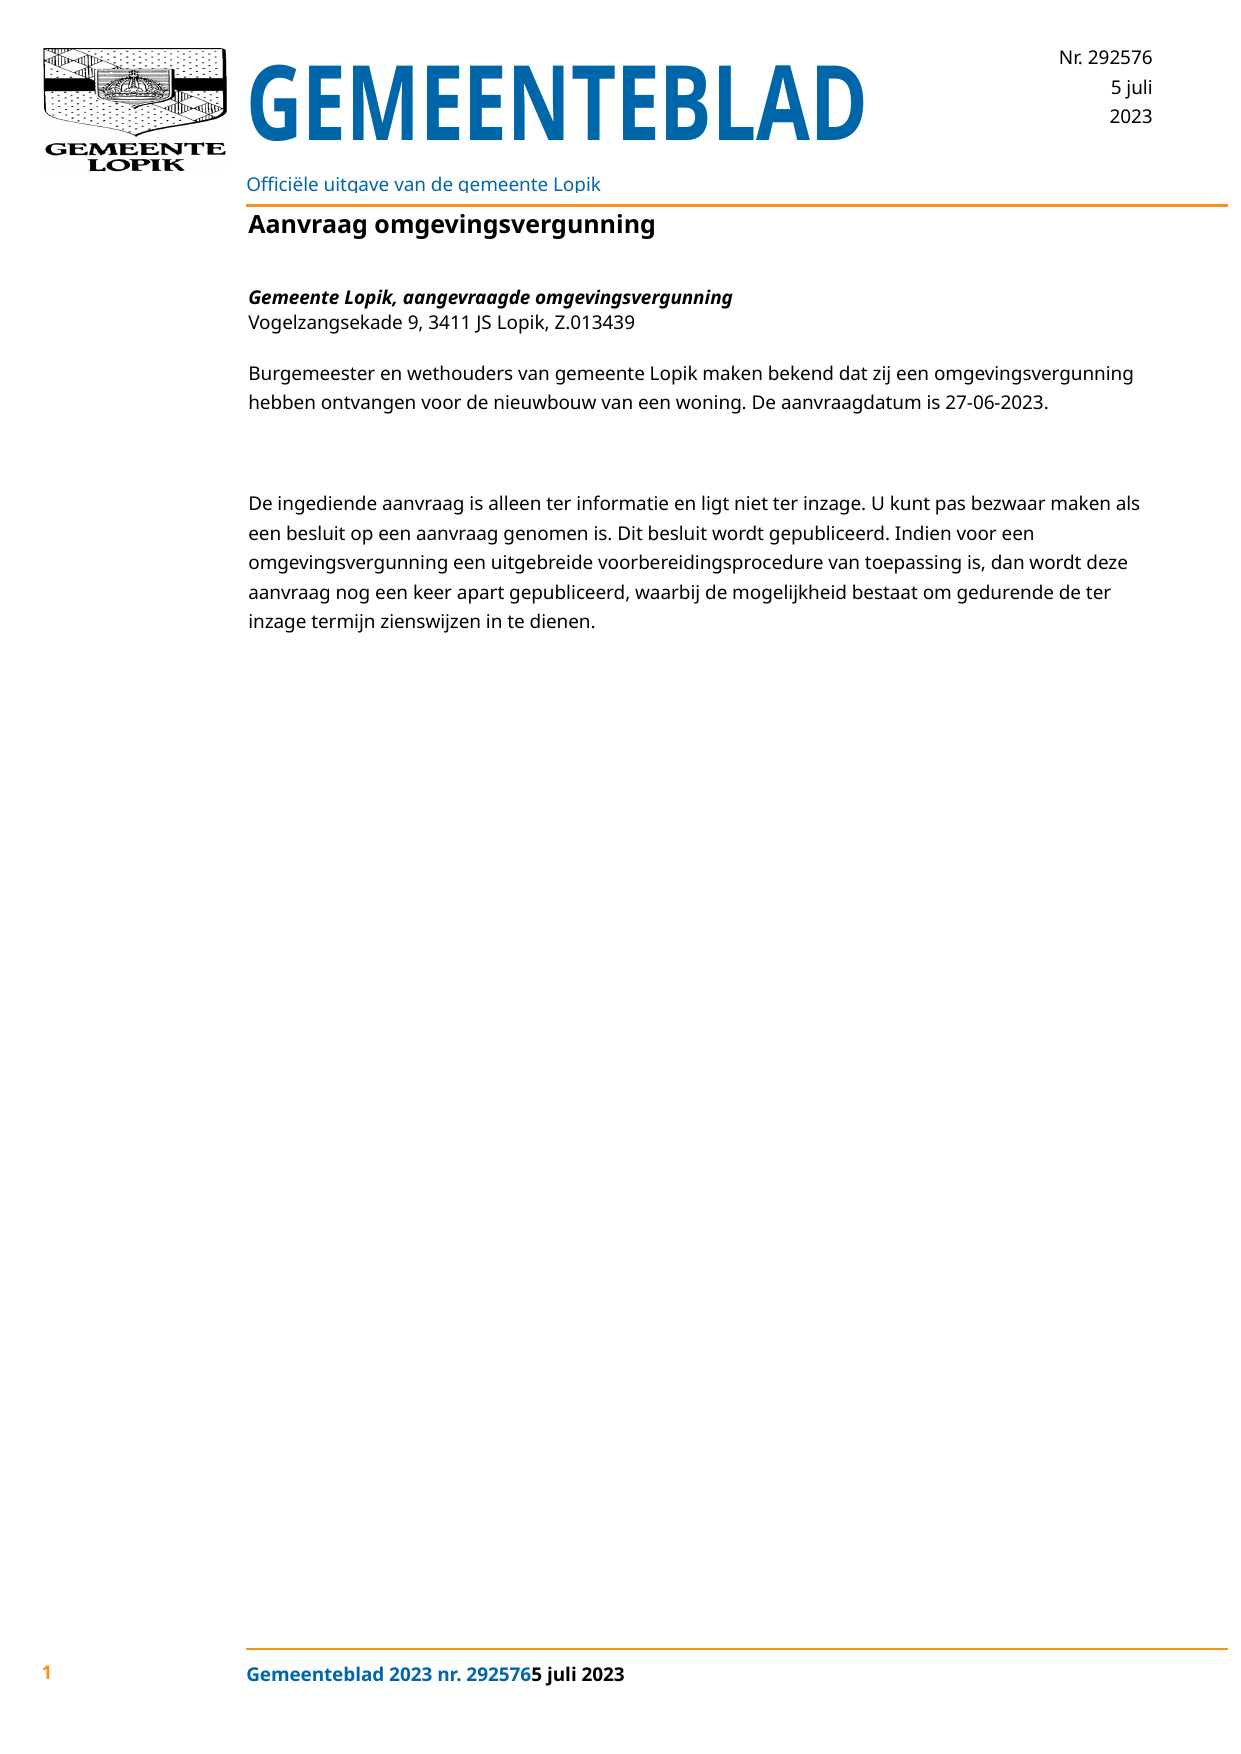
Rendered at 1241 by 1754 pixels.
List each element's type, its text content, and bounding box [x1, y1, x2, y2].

text Vogelzangsekade 9, 3411 JS Lopik, Z.013439 [248, 309, 1152, 335]
picture [41, 47, 231, 172]
text Burgemeester en wethouders van gemeente Lopik maken bekend dat zij een omgevingsvergunning hebben ontvangen voor de nieuwbouw van een woning. De aanvraagdatum is 27-06-2023. [248, 360, 1152, 415]
text Aanvraag omgevingsvergunning [248, 207, 1152, 241]
text De ingediende aanvraag is alleen ter informatie en ligt niet ter inzage. U kunt pas bezwaar maken als een besluit op een aanvraag genomen is. Dit besluit wordt gepubliceerd. Indien voor een omgevingsvergunning een uitgebreide voorbereidingsprocedure van toepassing is, dan wordt deze aanvraag nog een keer apart gepubliceerd, waarbij de mogelijkheid bestaat om gedurende de ter inzage termijn zienswijzen in te dienen. [248, 490, 1152, 634]
text Gemeente Lopik, aangevraagde omgevingsvergunning [248, 284, 1152, 309]
